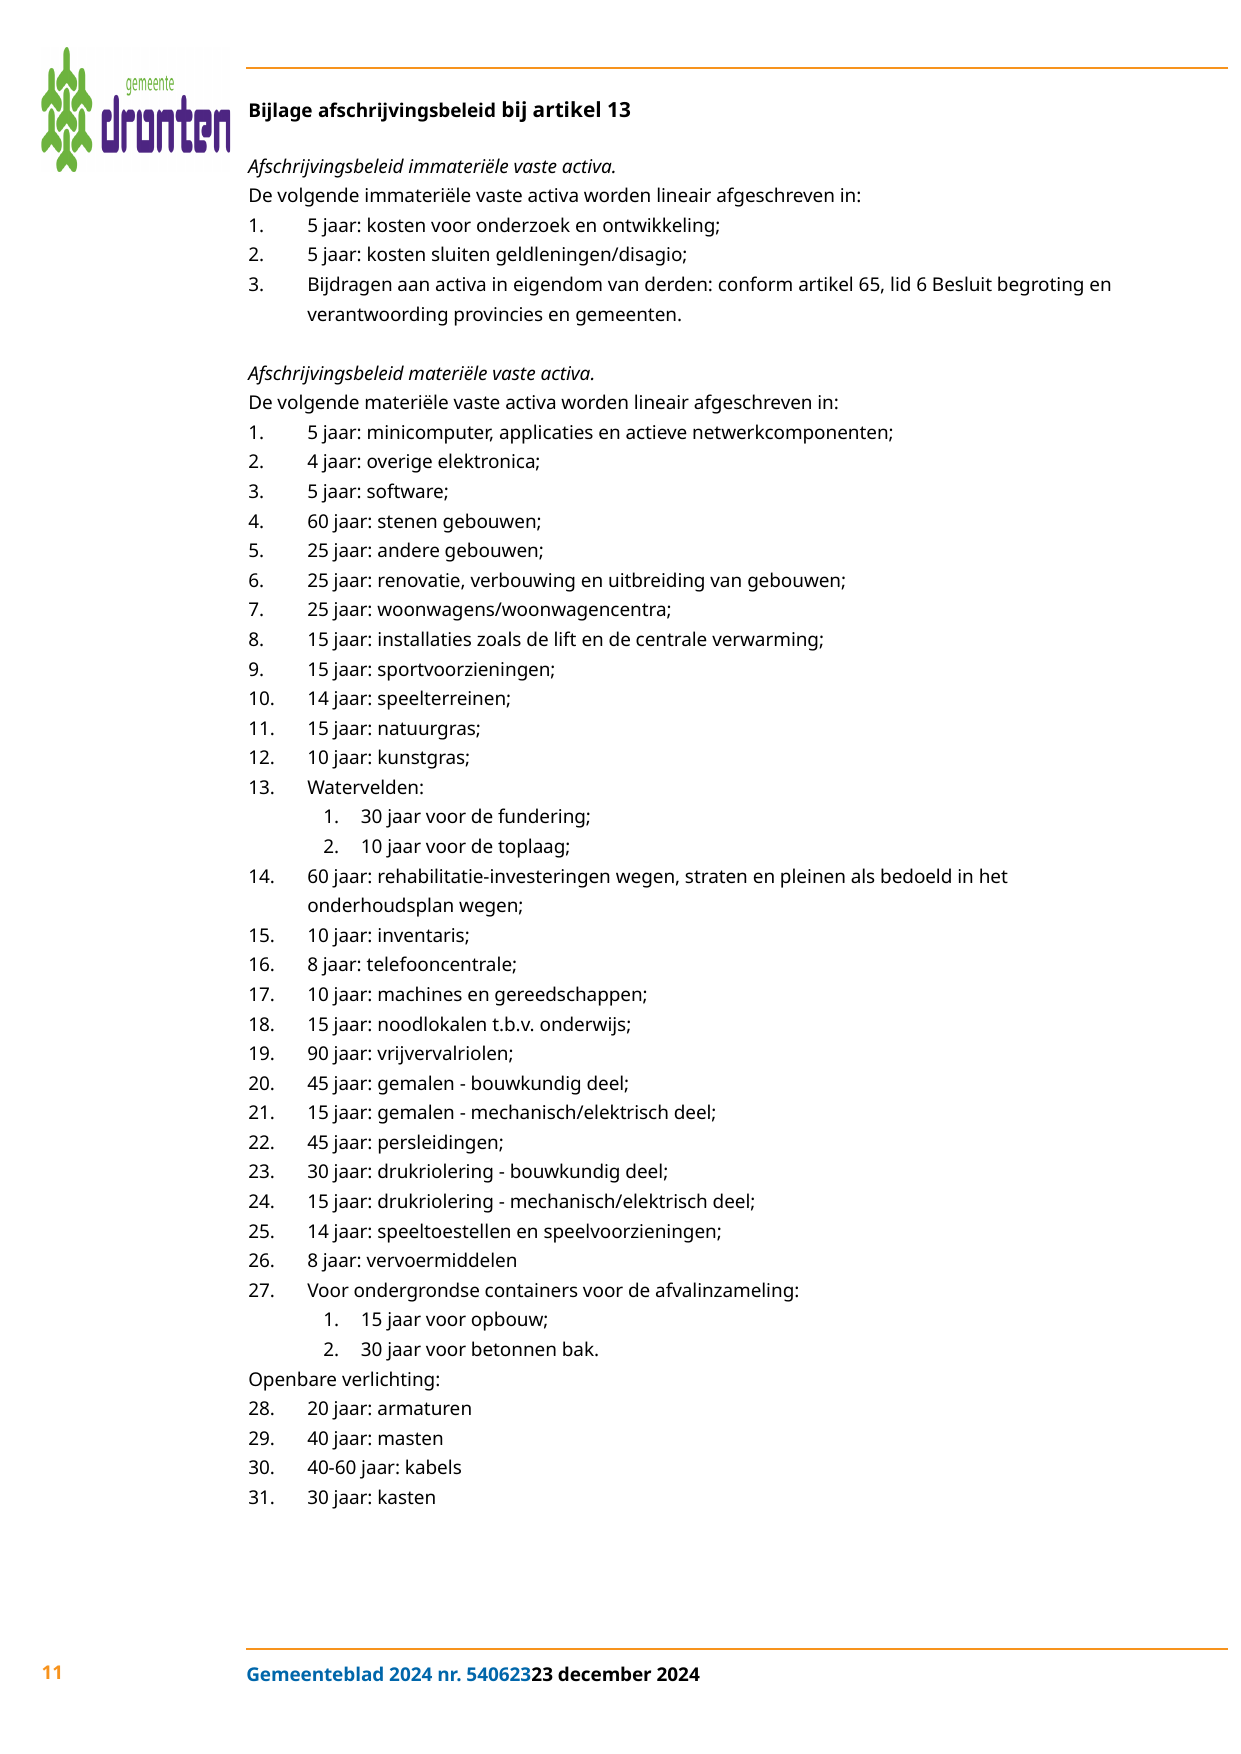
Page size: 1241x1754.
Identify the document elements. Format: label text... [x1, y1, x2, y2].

list 8 jaar: vervoermiddelen [248, 1247, 1152, 1273]
list 20 jaar: armaturen [248, 1395, 1152, 1421]
text Afschrijvingsbeleid materiële vaste activa. [248, 360, 1152, 386]
list 25 jaar: woonwagens/woonwagencentra; [248, 597, 1152, 622]
text De volgende immateriële vaste activa worden lineair afgeschreven in: [248, 182, 1152, 208]
text Openbare verlichting: [248, 1366, 1152, 1392]
list 30 jaar voor betonnen bak. [323, 1336, 1152, 1362]
list 8 jaar: telefooncentrale; [248, 952, 1152, 977]
list 45 jaar: persleidingen; [248, 1129, 1152, 1155]
list Voor ondergrondse containers voor de afvalinzameling: [248, 1277, 1152, 1303]
list Watervelden: [248, 774, 1152, 800]
picture [41, 47, 231, 172]
text Bijlage afschrijvingsbeleid bij artikel 13 [248, 95, 1152, 123]
list 60 jaar: rehabilitatie-investeringen wegen, straten en pleinen als bedoeld in het onderhoudsplan wegen; [248, 863, 1152, 918]
list 30 jaar: drukriolering - bouwkundig deel; [248, 1159, 1152, 1184]
list 10 jaar voor de toplaag; [323, 833, 1152, 859]
list 60 jaar: stenen gebouwen; [248, 508, 1152, 534]
list 90 jaar: vrijvervalriolen; [248, 1040, 1152, 1066]
list 14 jaar: speeltoestellen en speelvoorzieningen; [248, 1218, 1152, 1244]
list 15 jaar: sportvoorzieningen; [248, 656, 1152, 682]
list 5 jaar: software; [248, 478, 1152, 504]
list 40-60 jaar: kabels [248, 1454, 1152, 1480]
text Afschrijvingsbeleid immateriële vaste activa. [248, 153, 1152, 179]
list 15 jaar voor opbouw; [323, 1307, 1152, 1332]
list 30 jaar voor de fundering; [323, 804, 1152, 829]
list 15 jaar: natuurgras; [248, 715, 1152, 741]
list 40 jaar: masten [248, 1425, 1152, 1451]
list 14 jaar: speelterreinen; [248, 685, 1152, 711]
list 15 jaar: installaties zoals de lift en de centrale verwarming; [248, 626, 1152, 652]
list 5 jaar: minicomputer, applicaties en actieve netwerkcomponenten; [248, 419, 1152, 445]
list 5 jaar: kosten voor onderzoek en ontwikkeling; [248, 212, 1152, 238]
list Bijdragen aan activa in eigendom van derden: conform artikel 65, lid 6 Besluit begroting en verantwoording provincies en gemeenten. [248, 271, 1152, 327]
list 25 jaar: renovatie, verbouwing en uitbreiding van gebouwen; [248, 567, 1152, 593]
list 10 jaar: machines en gereedschappen; [248, 981, 1152, 1007]
list 5 jaar: kosten sluiten geldleningen/disagio; [248, 242, 1152, 267]
list 15 jaar: gemalen - mechanisch/elektrisch deel; [248, 1099, 1152, 1125]
list 10 jaar: kunstgras; [248, 744, 1152, 770]
list 10 jaar: inventaris; [248, 922, 1152, 948]
list 15 jaar: drukriolering - mechanisch/elektrisch deel; [248, 1188, 1152, 1214]
list 25 jaar: andere gebouwen; [248, 537, 1152, 563]
list 30 jaar: kasten [248, 1484, 1152, 1510]
text De volgende materiële vaste activa worden lineair afgeschreven in: [248, 389, 1152, 415]
list 15 jaar: noodlokalen t.b.v. onderwijs; [248, 1011, 1152, 1037]
list 4 jaar: overige elektronica; [248, 449, 1152, 474]
list 45 jaar: gemalen - bouwkundig deel; [248, 1070, 1152, 1096]
